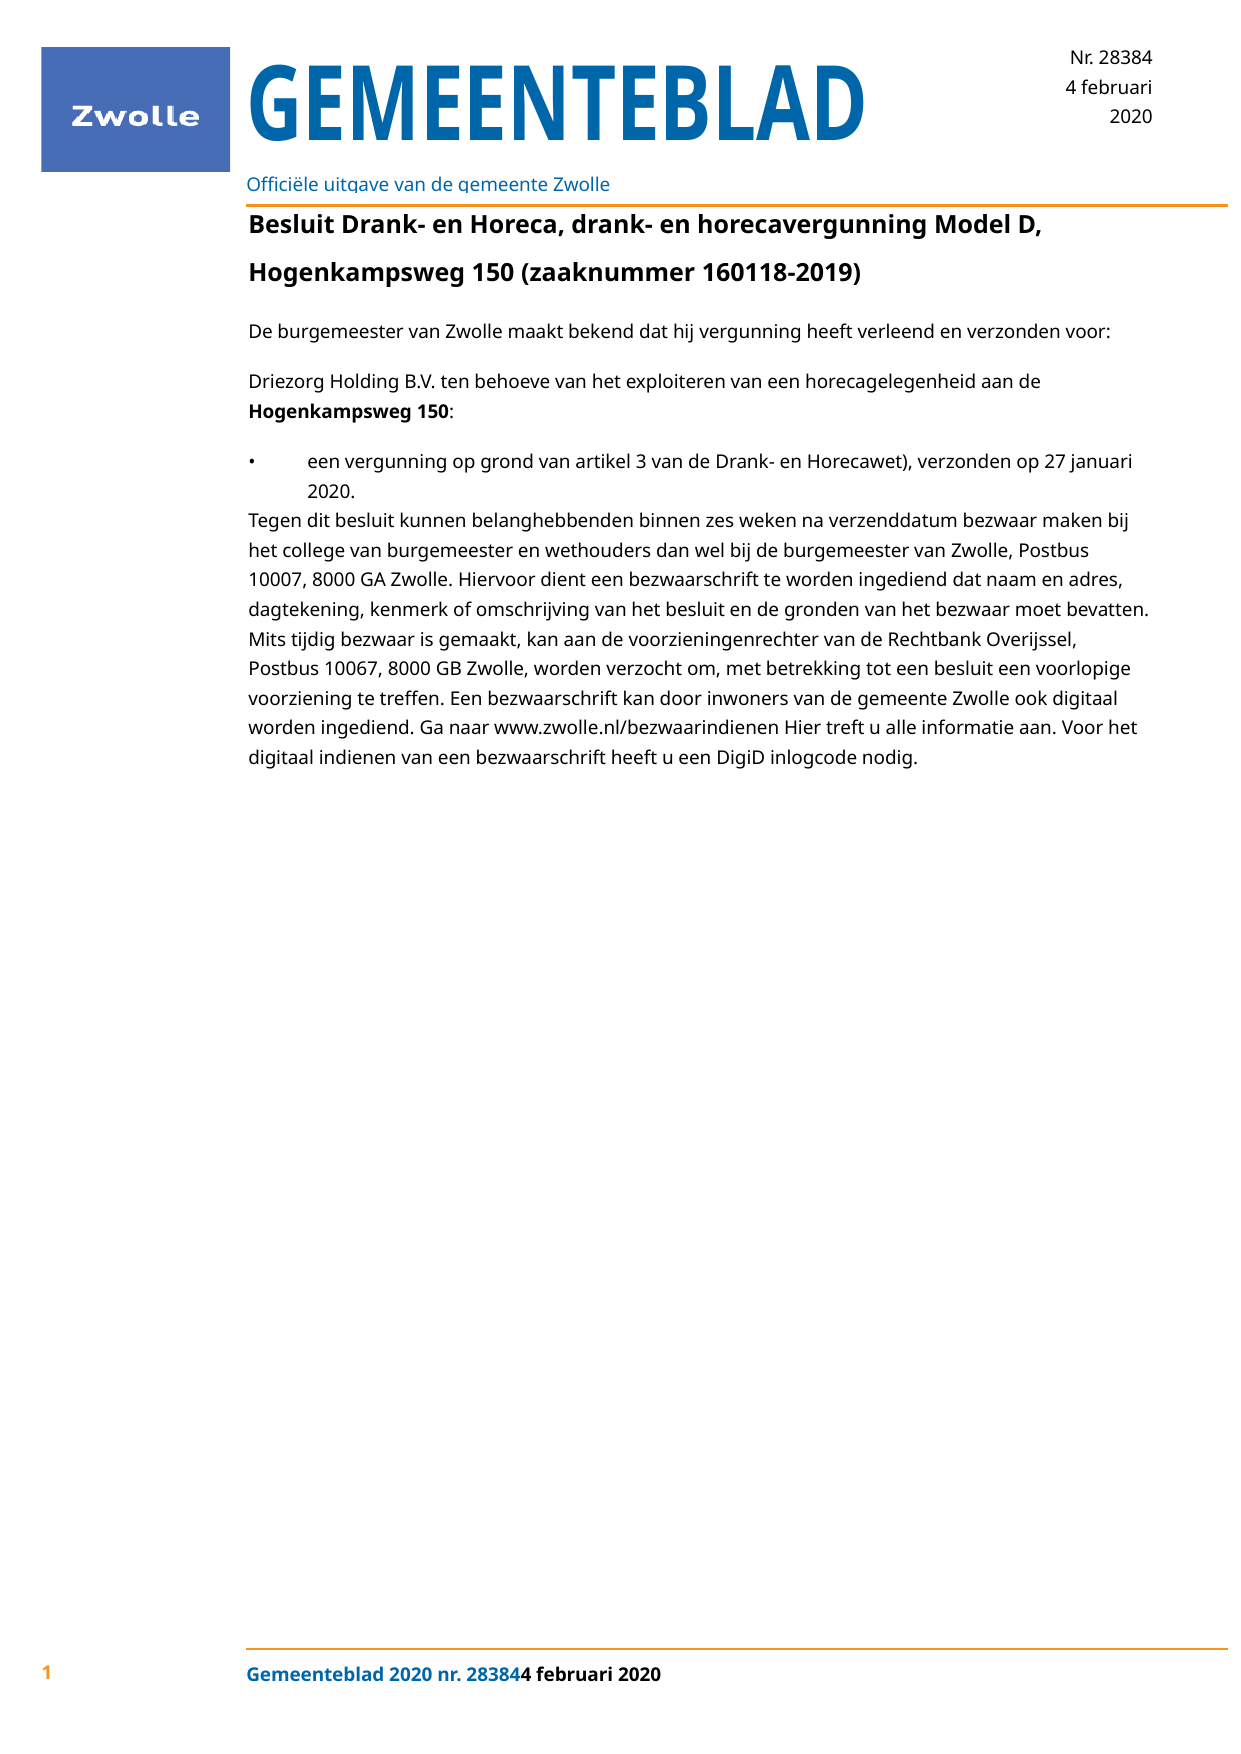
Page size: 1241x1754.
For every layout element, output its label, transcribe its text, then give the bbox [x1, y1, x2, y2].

text Tegen dit besluit kunnen belanghebbenden binnen zes weken na verzenddatum bezwaar maken bij het college van burgemeester en wethouders dan wel bij de burgemeester van Zwolle, Postbus 10007, 8000 GA Zwolle. Hiervoor dient een bezwaarschrift te worden ingediend dat naam en adres, dagtekening, kenmerk of omschrijving van het besluit en de gronden van het bezwaar moet bevatten. Mits tijdig bezwaar is gemaakt, kan aan de voorzieningenrechter van de Rechtbank Overijssel, Postbus 10067, 8000 GB Zwolle, worden verzocht om, met betrekking tot een besluit een voorlopige voorziening te treffen. Een bezwaarschrift kan door inwoners van de gemeente Zwolle ook digitaal worden ingediend. Ga naar www.zwolle.nl/bezwaarindienen Hier treft u alle informatie aan. Voor het digitaal indienen van een bezwaarschrift heeft u een DigiD inlogcode nodig. [248, 507, 1152, 770]
picture [41, 47, 231, 172]
text De burgemeester van Zwolle maakt bekend dat hij vergunning heeft verleend en verzonden voor: [248, 318, 1152, 344]
text Driezorg Holding B.V. ten behoeve van het exploiteren van een horecagelegenheid aan de Hogenkampsweg 150: [248, 368, 1152, 424]
text Besluit Drank- en Horeca, drank- en horecavergunning Model D, Hogenkampsweg 150 (zaaknummer 160118-2019) [248, 207, 1152, 288]
list een vergunning op grond van artikel 3 van de Drank- en Horecawet), verzonden op 27 januari 2020. [248, 448, 1152, 504]
